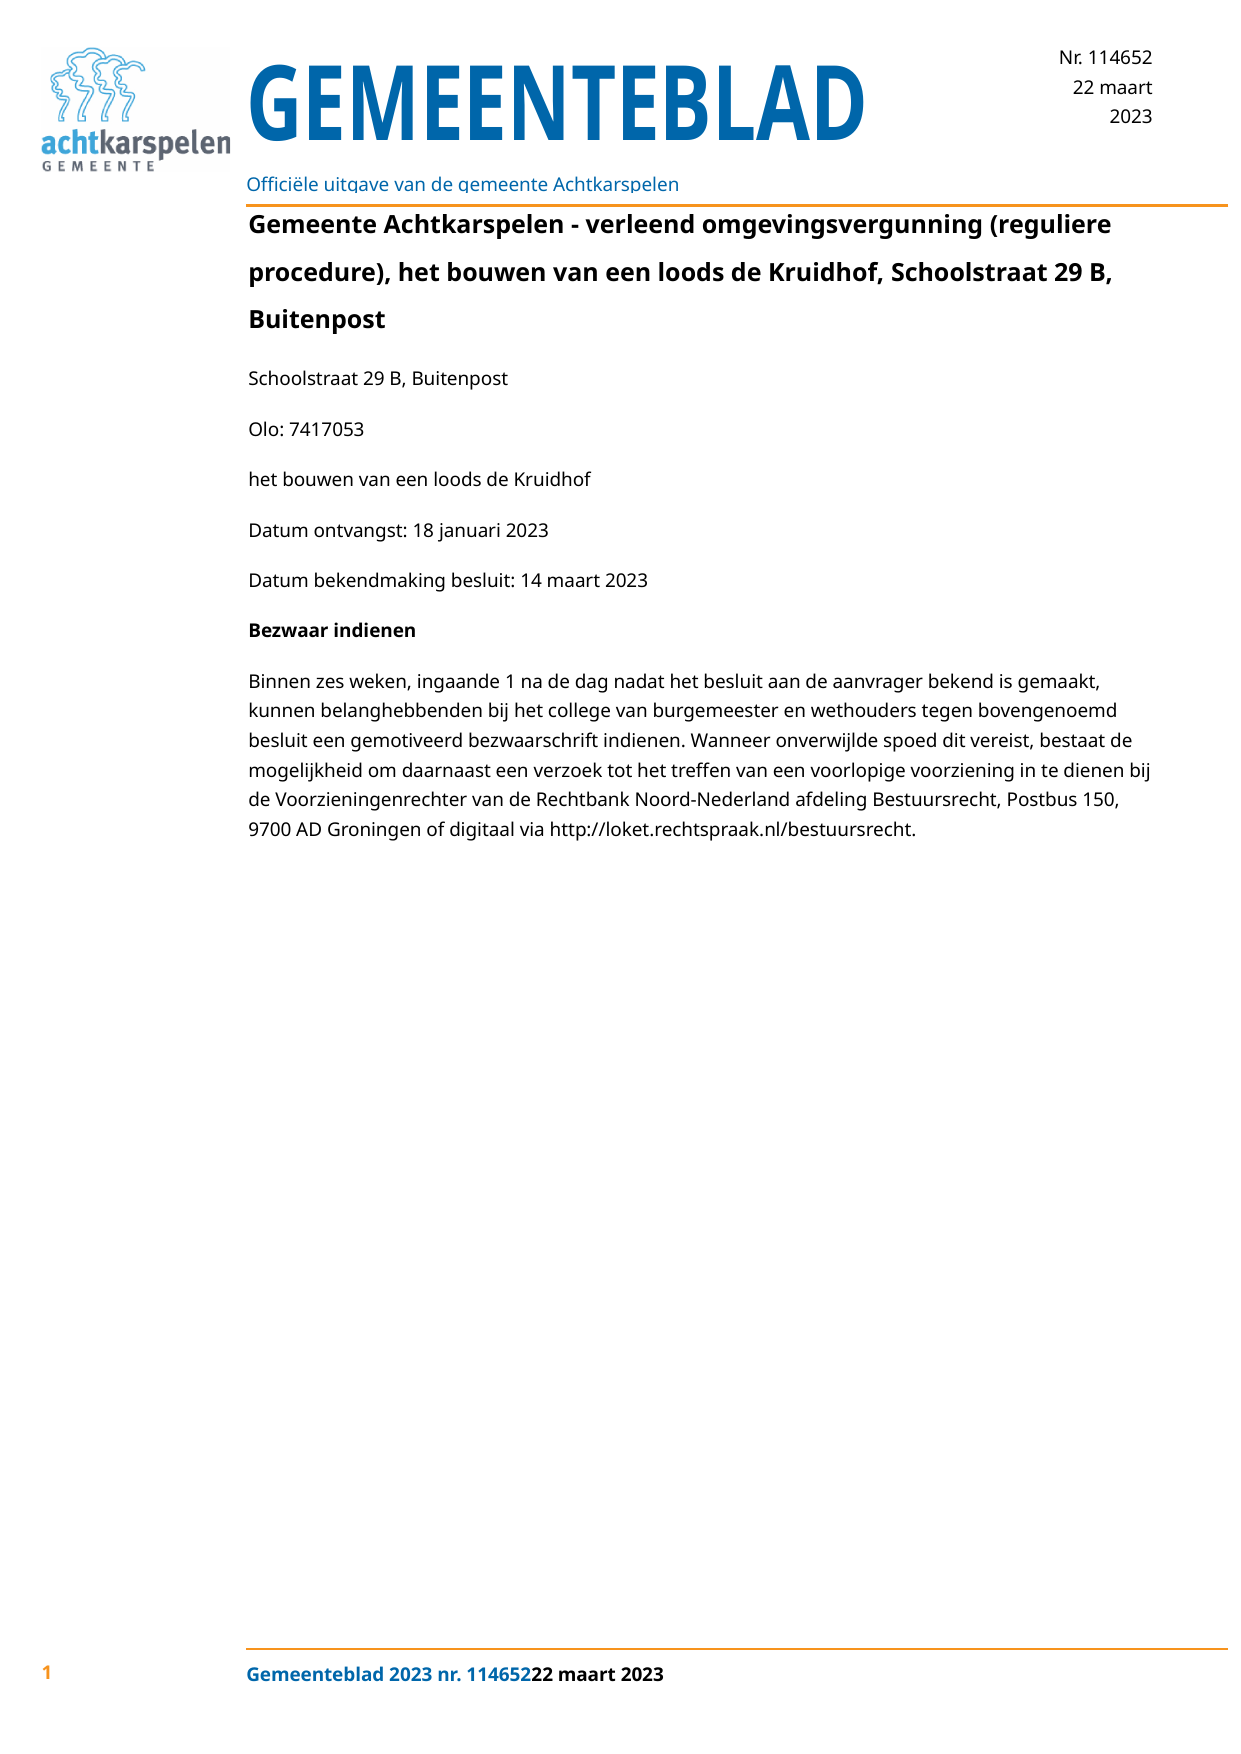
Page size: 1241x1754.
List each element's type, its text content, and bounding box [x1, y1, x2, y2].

text Schoolstraat 29 B, Buitenpost [248, 366, 1152, 391]
text Bezwaar indienen [248, 618, 1152, 643]
text Datum bekendmaking besluit: 14 maart 2023 [248, 567, 1152, 593]
picture [41, 47, 231, 172]
text Binnen zes weken, ingaande 1 na de dag nadat het besluit aan de aanvrager bekend is gemaakt, kunnen belanghebbenden bij het college van burgemeester en wethouders tegen bovengenoemd besluit een gemotiveerd bezwaarschrift indienen. Wanneer onverwijlde spoed dit vereist, bestaat de mogelijkheid om daarnaast een verzoek tot het treffen van een voorlopige voorziening in te dienen bij de Voorzieningenrechter van de Rechtbank Noord-Nederland afdeling Bestuursrecht, Postbus 150, 9700 AD Groningen of digitaal via http://loket.rechtspraak.nl/bestuursrecht. [248, 668, 1152, 842]
text Gemeente Achtkarspelen - verleend omgevingsvergunning (reguliere procedure), het bouwen van een loods de Kruidhof, Schoolstraat 29 B, Buitenpost [248, 207, 1152, 336]
text het bouwen van een loods de Kruidhof [248, 466, 1152, 492]
text Datum ontvangst: 18 januari 2023 [248, 517, 1152, 542]
text Olo: 7417053 [248, 416, 1152, 442]
